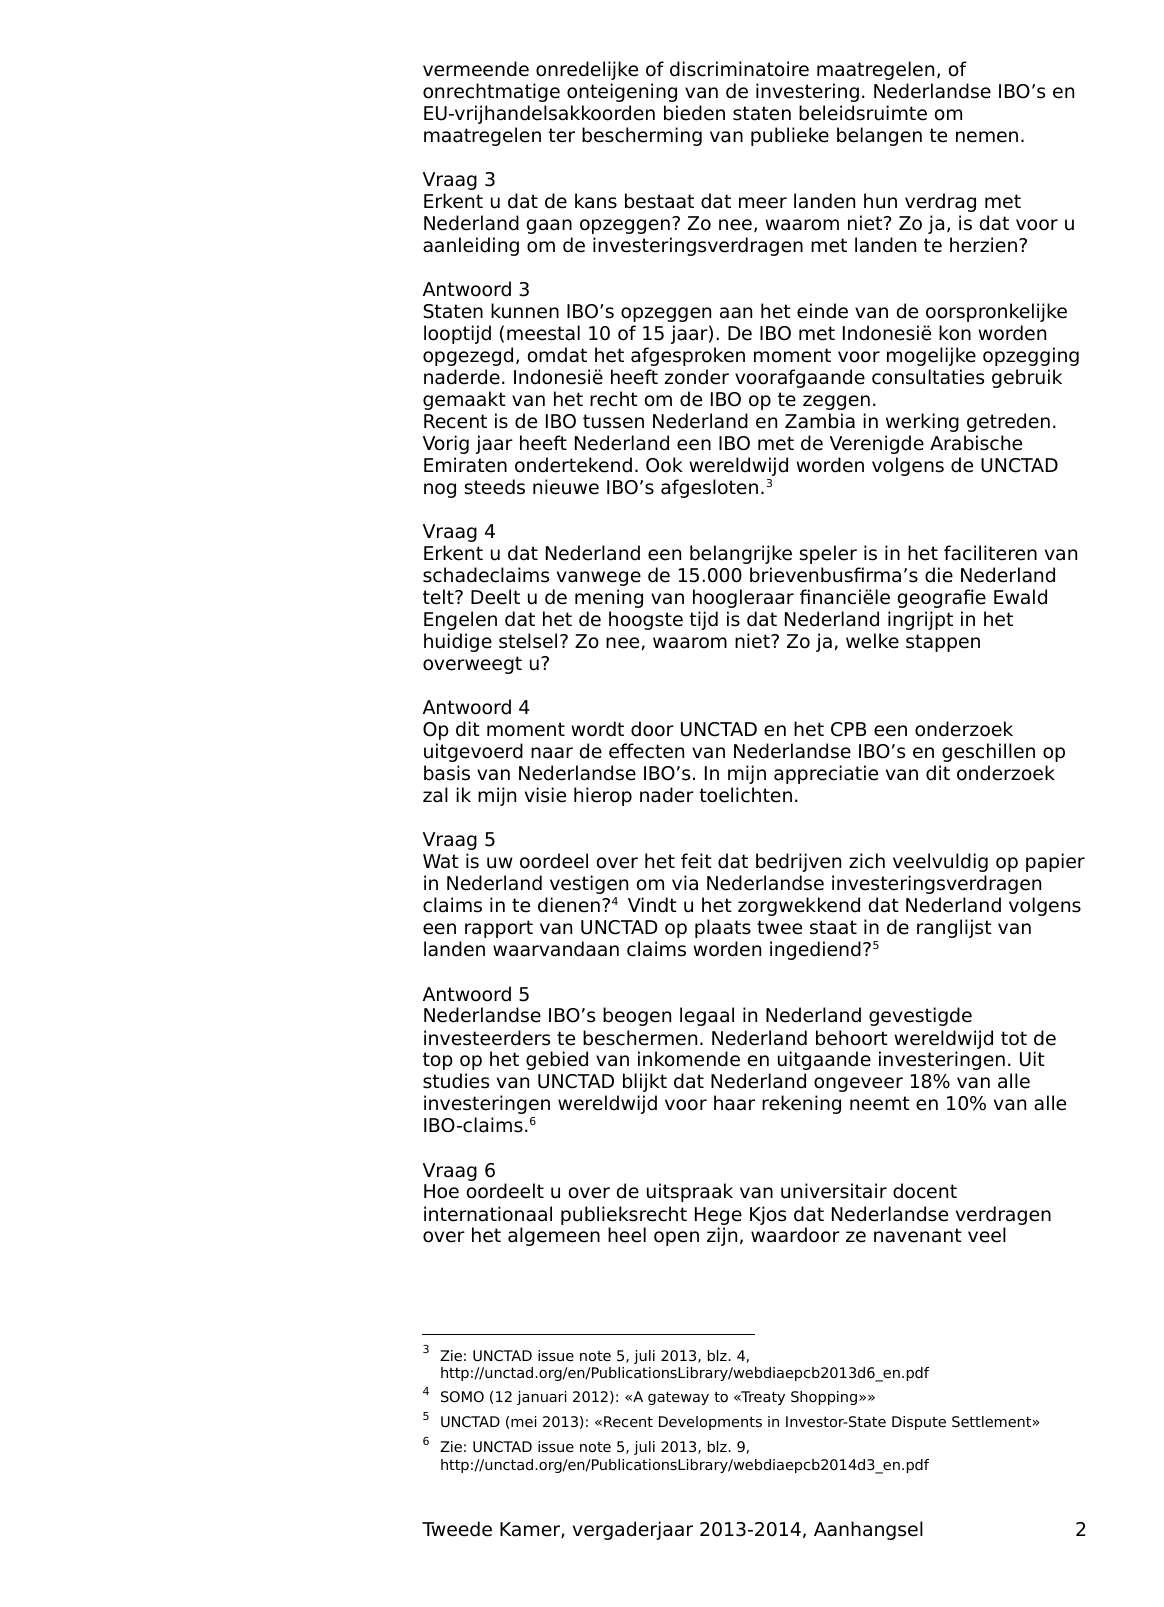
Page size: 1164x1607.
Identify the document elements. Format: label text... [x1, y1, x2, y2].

text UNCTAD (mei 2013): «Recent Developments in Investor-State Dispute Settlement» [422, 1410, 1087, 1432]
text Antwoord 3 [422, 279, 1087, 301]
text Antwoord 5 [422, 983, 1087, 1005]
text Zie: UNCTAD issue note 5, juli 2013, blz. 9, http://unctad.org/en/PublicationsLibrary/webdiaepcb2014d3_en.pdf [422, 1435, 1087, 1474]
text Vraag 4 [422, 521, 1087, 543]
text Antwoord 4 [422, 697, 1087, 719]
text Vraag 5 [422, 829, 1087, 851]
text Vraag 6 [422, 1159, 1087, 1181]
text Op dit moment wordt door UNCTAD en het CPB een onderzoek uitgevoerd naar de effecten van Nederlandse IBO’s en geschillen op basis van Nederlandse IBO’s. In mijn appreciatie van dit onderzoek zal ik mijn visie hierop nader toelichten. [422, 719, 1087, 807]
text Erkent u dat Nederland een belangrijke speler is in het faciliteren van schadeclaims vanwege de 15.000 brievenbusfirma’s die Nederland telt? Deelt u de mening van hoogleraar financiële geografie Ewald Engelen dat het de hoogste tijd is dat Nederland ingrijpt in het huidige stelsel? Zo nee, waarom niet? Zo ja, welke stappen overweegt u? [422, 543, 1087, 675]
text Recent is de IBO tussen Nederland en Zambia in werking getreden. Vorig jaar heeft Nederland een IBO met de Verenigde Arabische Emiraten ondertekend. Ook wereldwijd worden volgens de UNCTAD nog steeds nieuwe IBO’s afgesloten. [422, 411, 1087, 499]
text Zie: UNCTAD issue note 5, juli 2013, blz. 4, http://unctad.org/en/PublicationsLibrary/webdiaepcb2013d6_en.pdf [422, 1343, 1087, 1382]
text Wat is uw oordeel over het feit dat bedrijven zich veelvuldig op papier in Nederland vestigen om via Nederlandse investeringsverdragen claims in te dienen? Vindt u het zorgwekkend dat Nederland volgens een rapport van UNCTAD op plaats twee staat in de ranglijst van landen waarvandaan claims worden ingediend? [422, 851, 1087, 961]
text vermeende onredelijke of discriminatoire maatregelen, of onrechtmatige onteigening van de investering. Nederlandse IBO’s en EU-vrijhandelsakkoorden bieden staten beleidsruimte om maatregelen ter bescherming van publieke belangen te nemen. [422, 59, 1087, 147]
text Hoe oordeelt u over de uitspraak van universitair docent internationaal publieksrecht Hege Kjos dat Nederlandse verdragen over het algemeen heel open zijn, waardoor ze navenant veel [422, 1181, 1087, 1269]
text Staten kunnen IBO’s opzeggen aan het einde van de oorspronkelijke looptijd (meestal 10 of 15 jaar). De IBO met Indonesië kon worden opgezegd, omdat het afgesproken moment voor mogelijke opzegging naderde. Indonesië heeft zonder voorafgaande consultaties gebruik gemaakt van het recht om de IBO op te zeggen. [422, 301, 1087, 411]
text Nederlandse IBO’s beogen legaal in Nederland gevestigde investeerders te beschermen. Nederland behoort wereldwijd tot de top op het gebied van inkomende en uitgaande investeringen. Uit studies van UNCTAD blijkt dat Nederland ongeveer 18% van alle investeringen wereldwijd voor haar rekening neemt en 10% van alle IBO-claims. [422, 1005, 1087, 1137]
text Erkent u dat de kans bestaat dat meer landen hun verdrag met Nederland gaan opzeggen? Zo nee, waarom niet? Zo ja, is dat voor u aanleiding om de investeringsverdragen met landen te herzien? [422, 191, 1087, 257]
text Vraag 3 [422, 169, 1087, 191]
text SOMO (12 januari 2012): «A gateway to «Treaty Shopping»» [422, 1385, 1087, 1407]
